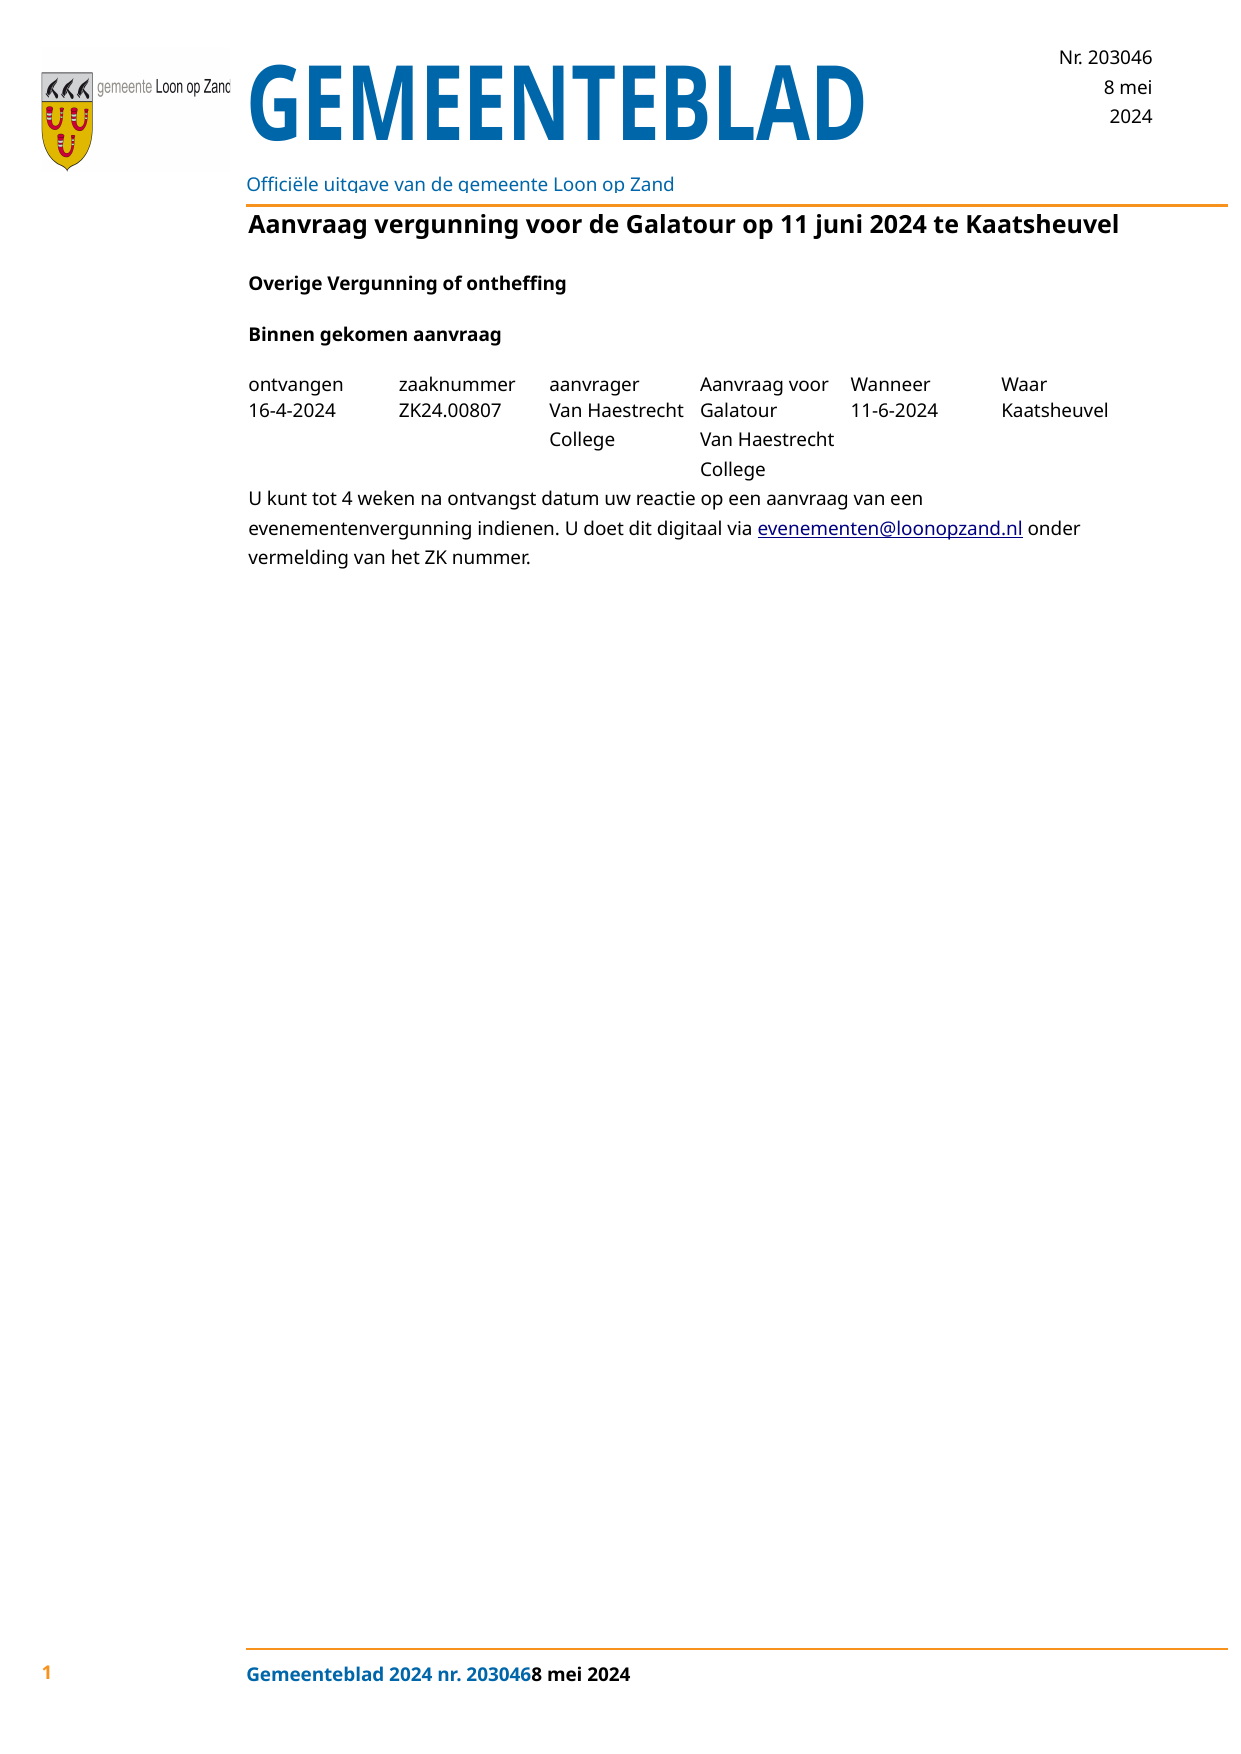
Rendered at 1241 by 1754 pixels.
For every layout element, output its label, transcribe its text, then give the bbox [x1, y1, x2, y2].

table_header Waar [1001, 371, 1152, 397]
table_header aanvrager [549, 371, 700, 397]
table_header zaaknummer [399, 371, 549, 397]
text Binnen gekomen aanvraag [248, 321, 1152, 346]
text U kunt tot 4 weken na ontvangst datum uw reactie op een aanvraag van een evenementenvergunning indienen. U doet dit digitaal via evenementen@loonopzand.nl onder vermelding van het ZK nummer. [248, 485, 1152, 570]
table_cell 11-6-2024 [850, 397, 1001, 482]
table_cell Galatour Van Haestrecht College [700, 397, 850, 482]
table_cell Van Haestrecht College [549, 397, 700, 482]
text Overige Vergunning of ontheffing [248, 270, 1152, 296]
picture [41, 47, 231, 172]
table_cell 16-4-2024 [248, 397, 398, 482]
table_cell ZK24.00807 [399, 397, 549, 482]
table_header Wanneer [850, 371, 1001, 397]
table_cell Kaatsheuvel [1001, 397, 1152, 482]
text Aanvraag vergunning voor de Galatour op 11 juni 2024 te Kaatsheuvel [248, 207, 1152, 241]
table_header Aanvraag voor [700, 371, 850, 397]
table_header ontvangen [248, 371, 398, 397]
